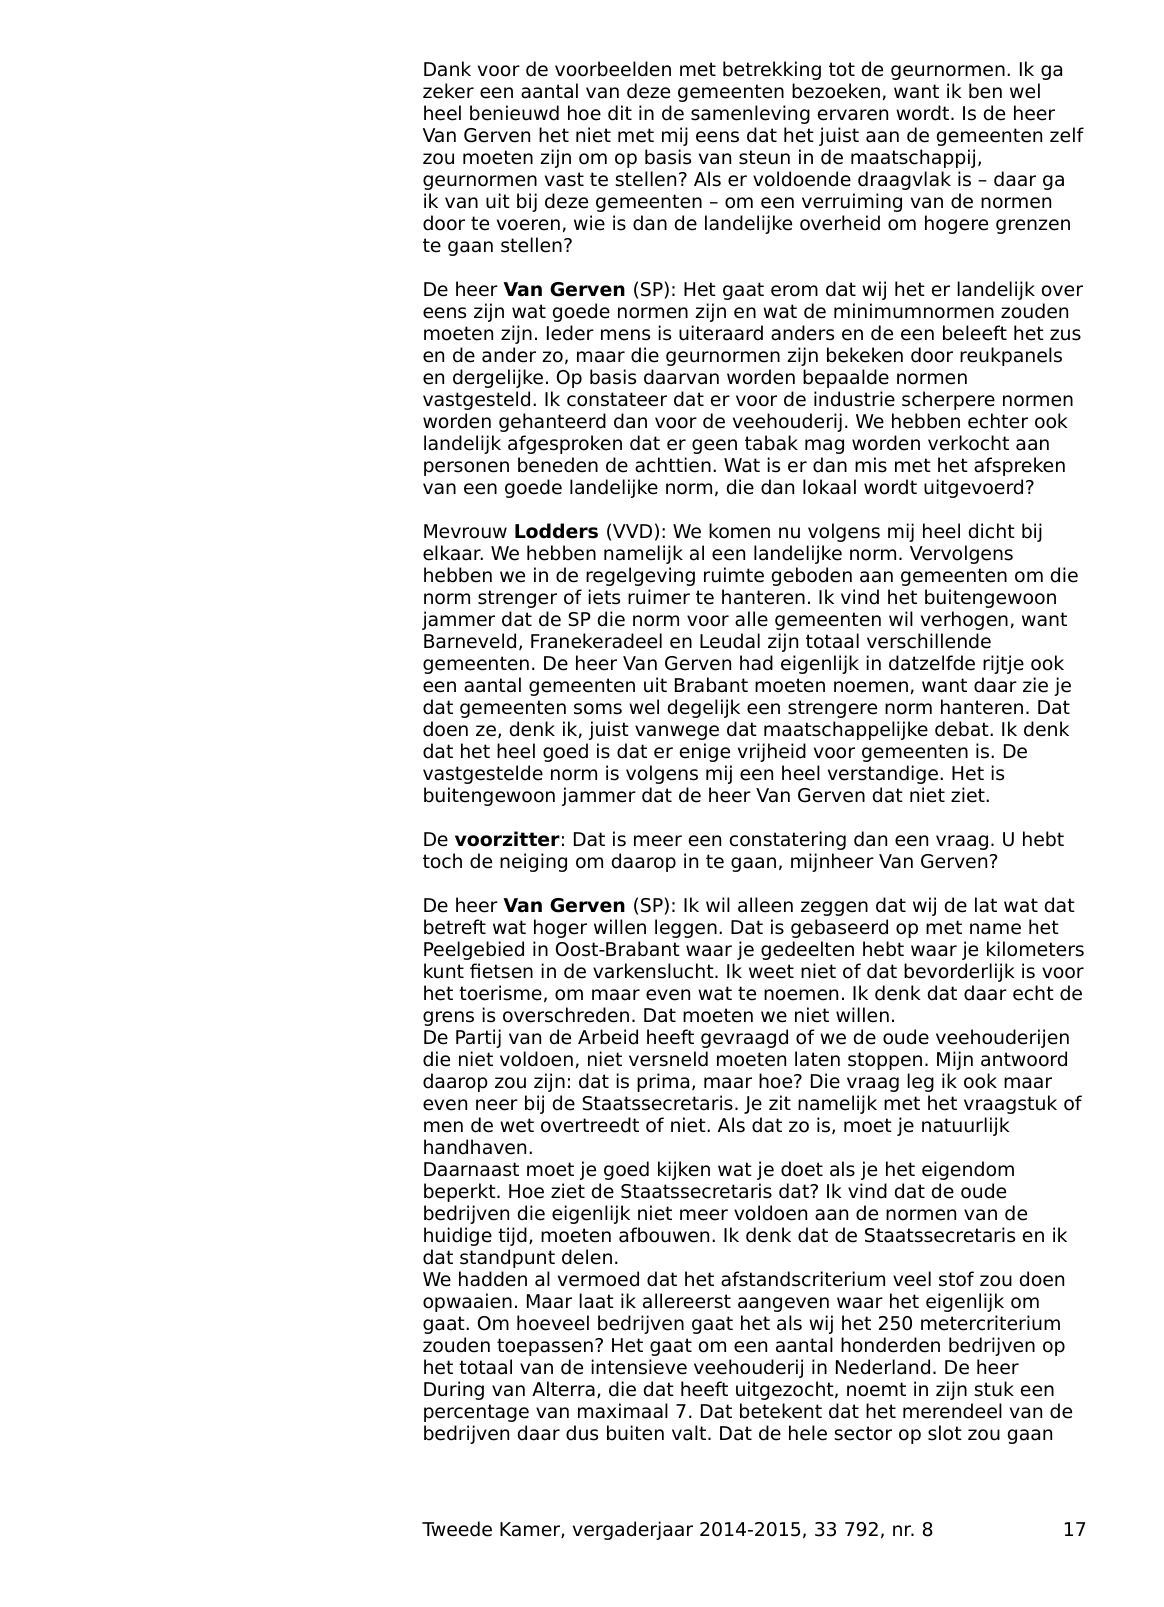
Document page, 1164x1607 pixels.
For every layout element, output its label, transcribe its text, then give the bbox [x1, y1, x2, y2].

text Dank voor de voorbeelden met betrekking tot de geurnormen. Ik ga zeker een aantal van deze gemeenten bezoeken, want ik ben wel heel benieuwd hoe dit in de samenleving ervaren wordt. Is de heer Van Gerven het niet met mij eens dat het juist aan de gemeenten zelf zou moeten zijn om op basis van steun in de maatschappij, geurnormen vast te stellen? Als er voldoende draagvlak is – daar ga ik van uit bij deze gemeenten – om een verruiming van de normen door te voeren, wie is dan de landelijke overheid om hogere grenzen te gaan stellen? [422, 59, 1087, 257]
text De heer Van Gerven (SP): Het gaat erom dat wij het er landelijk over eens zijn wat goede normen zijn en wat de minimumnormen zouden moeten zijn. Ieder mens is uiteraard anders en de een beleeft het zus en de ander zo, maar die geurnormen zijn bekeken door reukpanels en dergelijke. Op basis daarvan worden bepaalde normen vastgesteld. Ik constateer dat er voor de industrie scherpere normen worden gehanteerd dan voor de veehouderij. We hebben echter ook landelijk afgesproken dat er geen tabak mag worden verkocht aan personen beneden de achttien. Wat is er dan mis met het afspreken van een goede landelijke norm, die dan lokaal wordt uitgevoerd? [422, 279, 1087, 499]
text We hadden al vermoed dat het afstandscriterium veel stof zou doen opwaaien. Maar laat ik allereerst aangeven waar het eigenlijk om gaat. Om hoeveel bedrijven gaat het als wij het 250 metercriterium zouden toepassen? Het gaat om een aantal honderden bedrijven op het totaal van de intensieve veehouderij in Nederland. De heer During van Alterra, die dat heeft uitgezocht, noemt in zijn stuk een percentage van maximaal 7. Dat betekent dat het merendeel van de bedrijven daar dus buiten valt. Dat de hele sector op slot zou gaan [422, 1269, 1087, 1444]
text De Partij van de Arbeid heeft gevraagd of we de oude veehouderijen die niet voldoen, niet versneld moeten laten stoppen. Mijn antwoord daarop zou zijn: dat is prima, maar hoe? Die vraag leg ik ook maar even neer bij de Staatssecretaris. Je zit namelijk met het vraagstuk of men de wet overtreedt of niet. Als dat zo is, moet je natuurlijk handhaven. [422, 1027, 1087, 1159]
text De voorzitter: Dat is meer een constatering dan een vraag. U hebt toch de neiging om daarop in te gaan, mijnheer Van Gerven? [422, 829, 1087, 873]
text De heer Van Gerven (SP): Ik wil alleen zeggen dat wij de lat wat dat betreft wat hoger willen leggen. Dat is gebaseerd op met name het Peelgebied in Oost-Brabant waar je gedeelten hebt waar je kilometers kunt fietsen in de varkenslucht. Ik weet niet of dat bevorderlijk is voor het toerisme, om maar even wat te noemen. Ik denk dat daar echt de grens is overschreden. Dat moeten we niet willen. [422, 895, 1087, 1027]
text Daarnaast moet je goed kijken wat je doet als je het eigendom beperkt. Hoe ziet de Staatssecretaris dat? Ik vind dat de oude bedrijven die eigenlijk niet meer voldoen aan de normen van de huidige tijd, moeten afbouwen. Ik denk dat de Staatssecretaris en ik dat standpunt delen. [422, 1159, 1087, 1269]
text Mevrouw Lodders (VVD): We komen nu volgens mij heel dicht bij elkaar. We hebben namelijk al een landelijke norm. Vervolgens hebben we in de regelgeving ruimte geboden aan gemeenten om die norm strenger of iets ruimer te hanteren. Ik vind het buitengewoon jammer dat de SP die norm voor alle gemeenten wil verhogen, want Barneveld, Franekeradeel en Leudal zijn totaal verschillende gemeenten. De heer Van Gerven had eigenlijk in datzelfde rijtje ook een aantal gemeenten uit Brabant moeten noemen, want daar zie je dat gemeenten soms wel degelijk een strengere norm hanteren. Dat doen ze, denk ik, juist vanwege dat maatschappelijke debat. Ik denk dat het heel goed is dat er enige vrijheid voor gemeenten is. De vastgestelde norm is volgens mij een heel verstandige. Het is buitengewoon jammer dat de heer Van Gerven dat niet ziet. [422, 521, 1087, 807]
